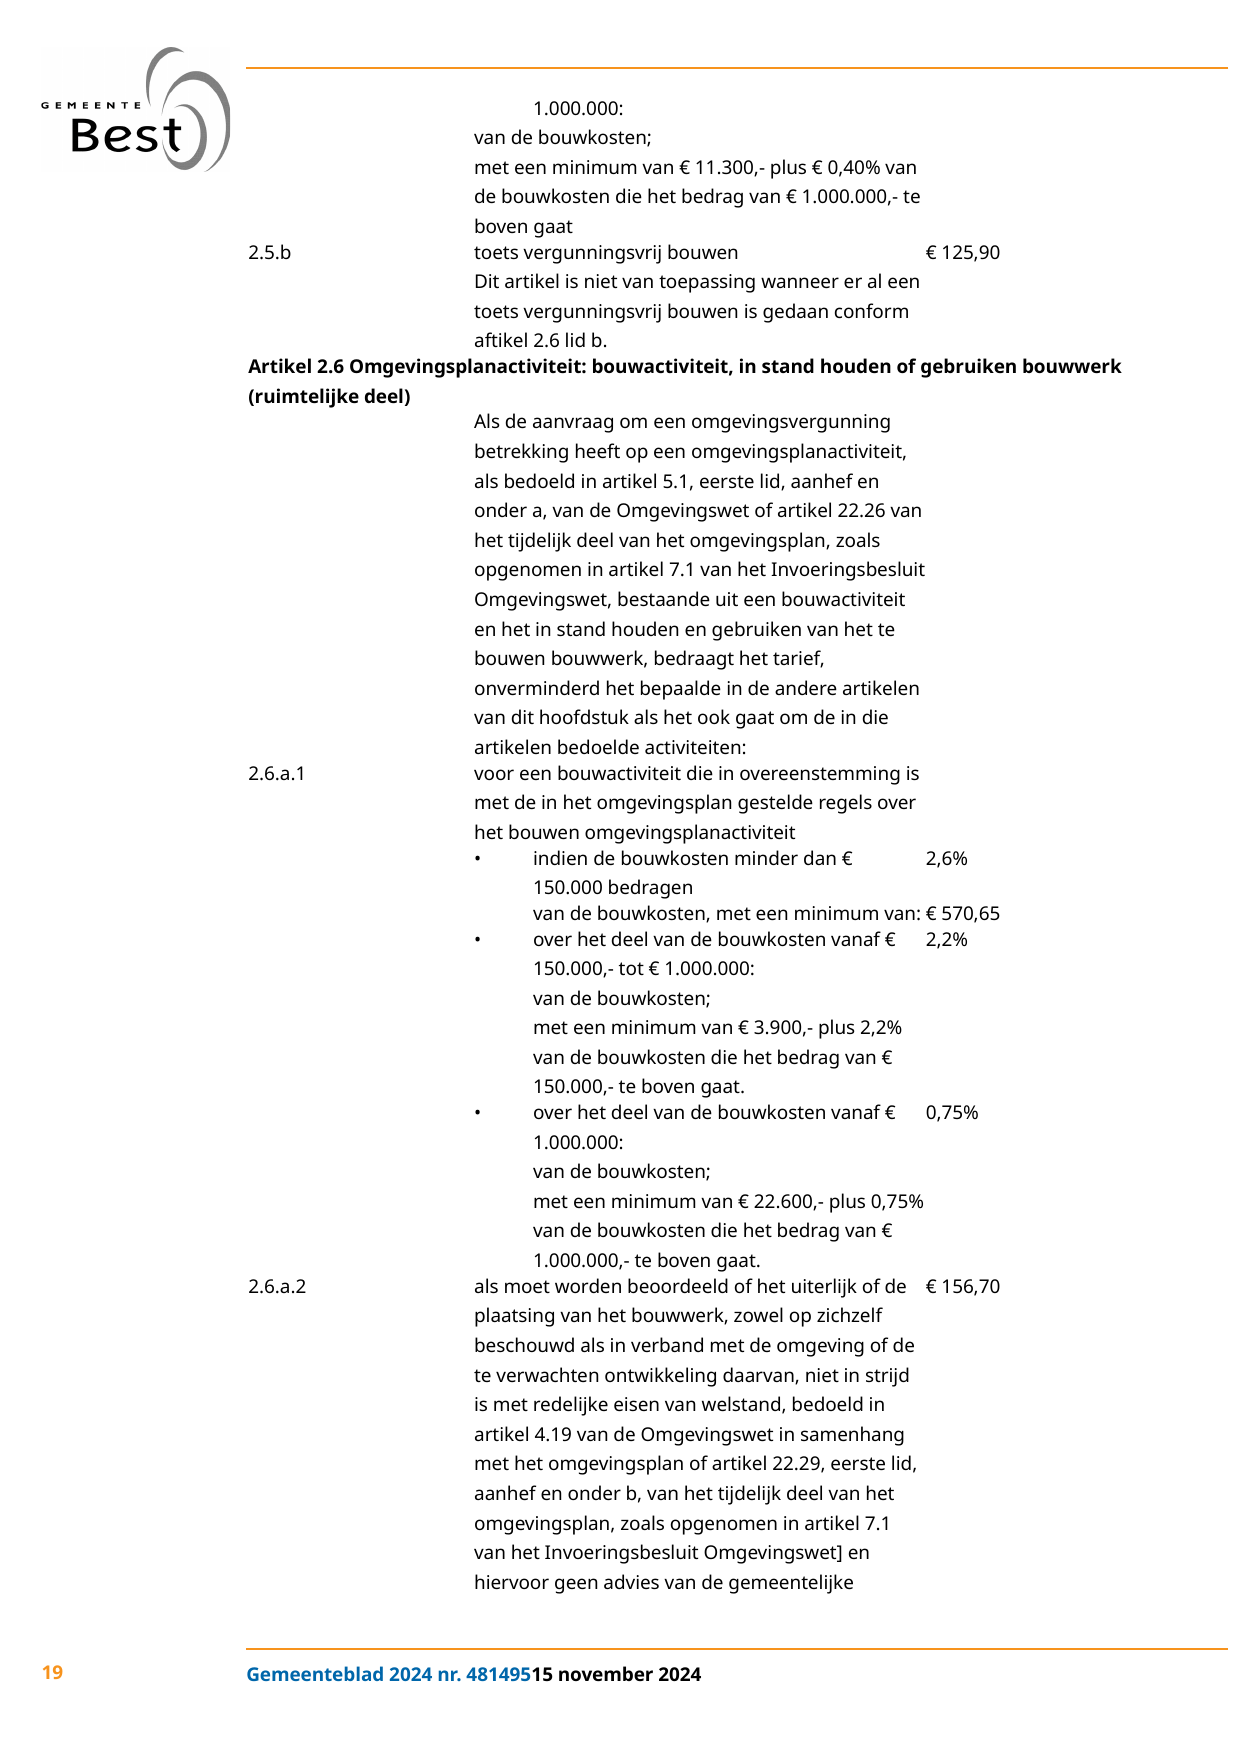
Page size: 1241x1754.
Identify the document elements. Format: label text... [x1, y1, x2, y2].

table_cell 2.6.a.1 [248, 760, 474, 1273]
table_cell 2.6.a.2 [248, 1273, 474, 1594]
table_cell € 156,70 [926, 1273, 1152, 1594]
table_cell voor een bouwactiviteit die in overeenstemming is met de in het omgevingsplan gestelde regels over het bouwen omgevingsplanactiviteit [474, 760, 926, 845]
table_cell als moet worden beoordeeld of het uiterlijk of de plaatsing van het bouwwerk, zowel op zichzelf beschouwd als in verband met de omgeving of de te verwachten ontwikkeling daarvan, niet in strijd is met redelijke eisen van welstand, bedoeld in artikel 4.19 van de Omgevingswet in samenhang met het omgevingsplan of artikel 22.29, eerste lid, aanhef en onder b, van het tijdelijk deel van het omgevingsplan, zoals opgenomen in artikel 7.1 van het Invoeringsbesluit Omgevingswet] en hiervoor geen advies van de gemeentelijke [474, 1273, 926, 1594]
table_cell Artikel 2.6 Omgevingsplanactiviteit: bouwactiviteit, in stand houden of gebruiken bouwwerk (ruimtelijke deel) [248, 353, 1152, 409]
table_cell [248, 95, 474, 239]
table_cell Als de aanvraag om een omgevingsvergunning betrekking heeft op een omgevingsplanactiviteit, als bedoeld in artikel 5.1, eerste lid, aanhef en onder a, van de Omgevingswet of artikel 22.26 van het tijdelijk deel van het omgevingsplan, zoals opgenomen in artikel 7.1 van het Invoeringsbesluit Omgevingswet, bestaande uit een bouwactiviteit en het in stand houden en gebruiken van het te bouwen bouwwerk, bedraagt het tarief, onverminderd het bepaalde in de andere artikelen van dit hoofdstuk als het ook gaat om de in die artikelen bedoelde activiteiten: [474, 409, 926, 760]
picture [41, 47, 231, 172]
table_cell 1.000.000: van de bouwkosten; met een minimum van € 11.300,- plus € 0,40% van de bouwkosten die het bedrag van € 1.000.000,- te boven gaat [474, 95, 926, 239]
table_cell 2,2% [926, 926, 1152, 1099]
table_cell € 570,65 [926, 900, 1152, 926]
table_cell van de bouwkosten, met een minimum van: [474, 900, 926, 926]
table_cell over het deel van de bouwkosten vanaf € 1.000.000: van de bouwkosten; met een minimum van € 22.600,- plus 0,75% van de bouwkosten die het bedrag van € 1.000.000,- te boven gaat. [474, 1099, 926, 1273]
table_cell over het deel van de bouwkosten vanaf € 150.000,- tot € 1.000.000: van de bouwkosten; met een minimum van € 3.900,- plus 2,2% van de bouwkosten die het bedrag van € 150.000,- te boven gaat. [474, 926, 926, 1099]
table_cell toets vergunningsvrij bouwen Dit artikel is niet van toepassing wanneer er al een toets vergunningsvrij bouwen is gedaan conform aftikel 2.6 lid b. [474, 239, 926, 353]
table_cell [926, 95, 1152, 239]
table_cell € 125,90 [926, 239, 1152, 353]
table_cell indien de bouwkosten minder dan € 150.000 bedragen [474, 845, 926, 900]
table_cell 0,75% [926, 1099, 1152, 1273]
table_cell 2.5.b [248, 239, 474, 353]
table_cell [926, 409, 1152, 760]
table_cell [926, 760, 1152, 845]
table_cell 2,6% [926, 845, 1152, 900]
table_cell [248, 409, 474, 760]
